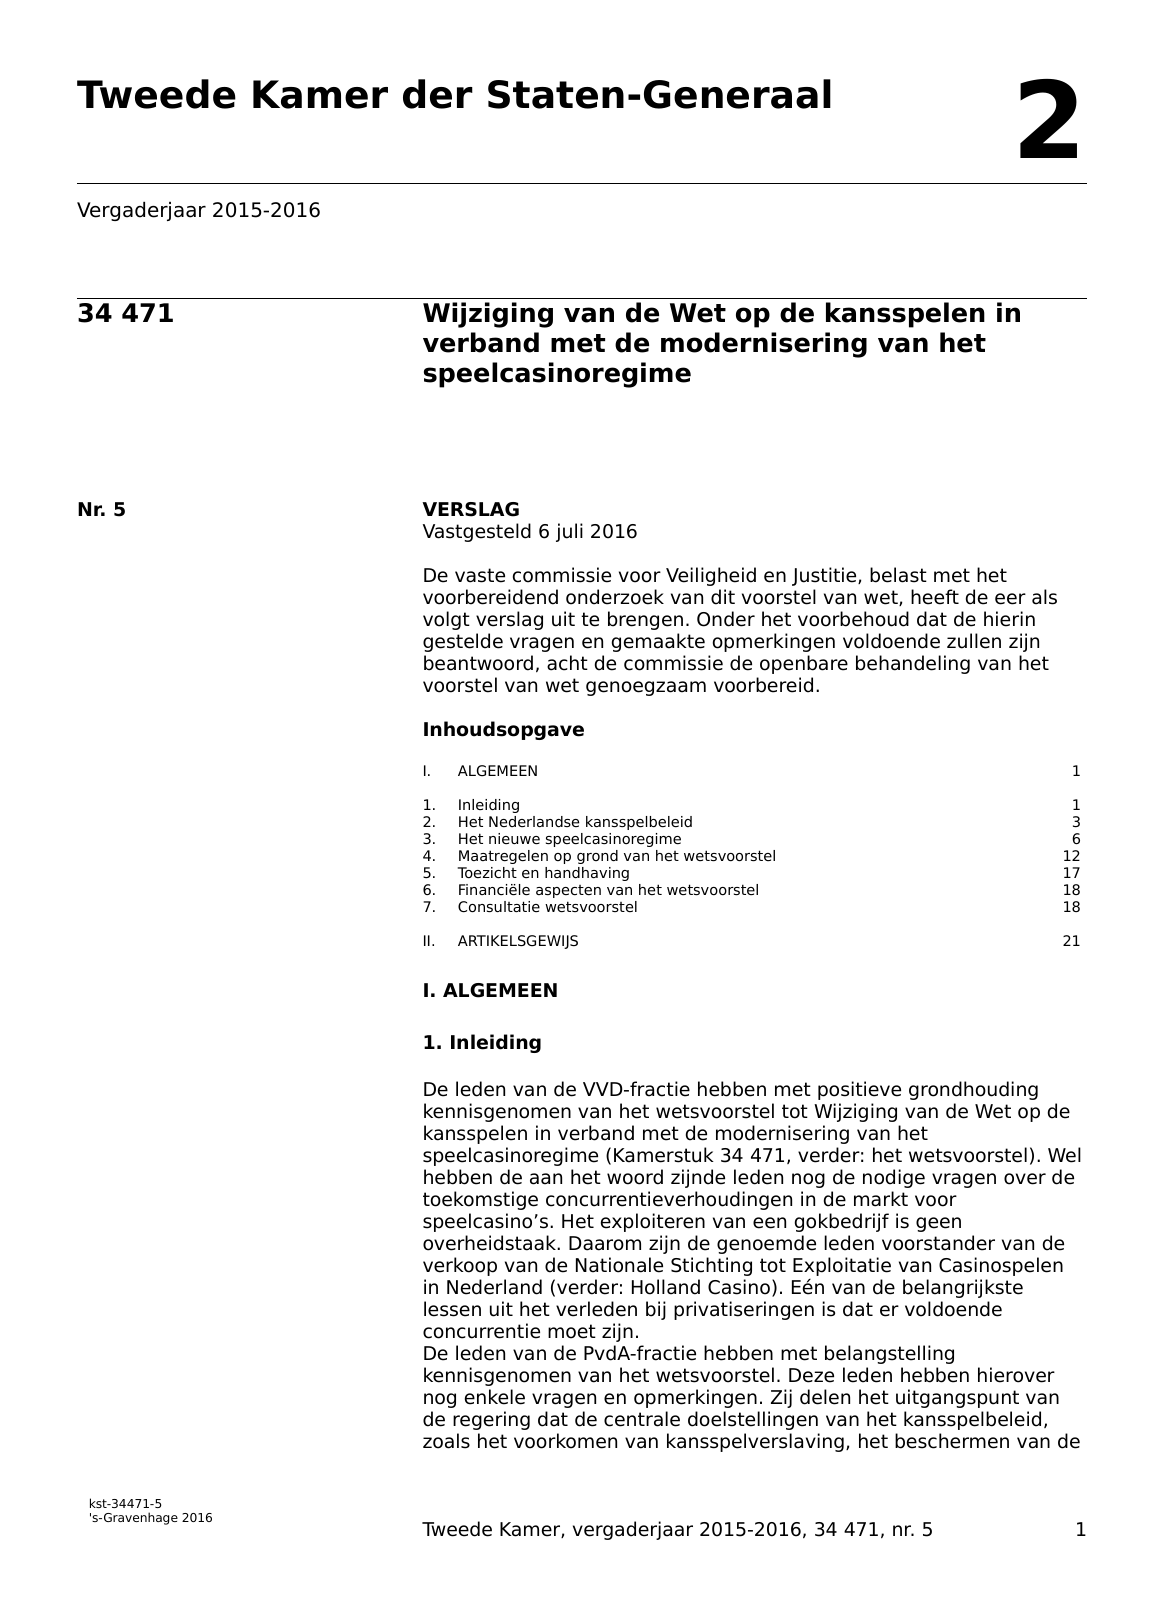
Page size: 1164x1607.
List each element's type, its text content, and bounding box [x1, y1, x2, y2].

table_header I. [422, 763, 452, 780]
table_cell Financiële aspecten van het wetsvoorstel [452, 882, 1013, 899]
table_cell 3 [1013, 814, 1087, 831]
text Vastgesteld 6 juli 2016 [422, 521, 1087, 543]
table_cell 21 [1013, 933, 1087, 950]
table_cell 7. [422, 899, 452, 916]
text De leden van de VVD-fractie hebben met positieve grondhouding kennisgenomen van het wetsvoorstel tot Wijziging van de Wet op de kansspelen in verband met de modernisering van het speelcasinoregime (Kamerstuk 34 471, verder: het wetsvoorstel). Wel hebben de aan het woord zijnde leden nog de nodige vragen over de toekomstige concurrentieverhoudingen in de markt voor speelcasino’s. Het exploiteren van een gokbedrijf is geen overheidstaak. Daarom zijn de genoemde leden voorstander van de verkoop van de Nationale Stichting tot Exploitatie van Casinospelen in Nederland (verder: Holland Casino). Eén van de belangrijkste lessen uit het verleden bij privatiseringen is dat er voldoende concurrentie moet zijn. [422, 1079, 1087, 1343]
subtitle Nr. 5 VERSLAG [77, 499, 1087, 521]
table_cell [422, 780, 452, 797]
table_cell Vergaderjaar 2015-2016 [77, 184, 1087, 298]
text De leden van de PvdA-fractie hebben met belangstelling kennisgenomen van het wetsvoorstel. Deze leden hebben hierover nog enkele vragen en opmerkingen. Zij delen het uitgangspunt van de regering dat de centrale doelstellingen van het kansspelbeleid, zoals het voorkomen van kansspelverslaving, het beschermen van de [422, 1343, 1087, 1452]
subtitle Inhoudsopgave [422, 719, 1087, 741]
table_cell 17 [1013, 865, 1087, 882]
table_cell 3. [422, 831, 452, 848]
table_cell Het Nederlandse kansspelbeleid [452, 814, 1013, 831]
text kst-34471-5 [88, 1497, 323, 1511]
table_cell [1013, 916, 1087, 933]
subtitle 1. Inleiding [422, 1032, 1087, 1054]
table_cell 12 [1013, 848, 1087, 865]
table_cell [1013, 780, 1087, 797]
table_cell [422, 916, 452, 933]
table_header ALGEMEEN [452, 763, 1013, 780]
table_cell 1. [422, 797, 452, 814]
table_header Tweede Kamer der Staten-Generaal [77, 59, 886, 183]
table_cell [452, 780, 1013, 797]
subtitle 34 471 Wijziging van de Wet op de kansspelen in verband met de modernisering van het speelcasinoregime [77, 299, 1087, 388]
table_cell ARTIKELSGEWIJS [452, 933, 1013, 950]
table_cell Toezicht en handhaving [452, 865, 1013, 882]
text De vaste commissie voor Veiligheid en Justitie, belast met het voorbereidend onderzoek van dit voorstel van wet, heeft de eer als volgt verslag uit te brengen. Onder het voorbehoud dat de hierin gestelde vragen en gemaakte opmerkingen voldoende zullen zijn beantwoord, acht de commissie de openbare behandeling van het voorstel van wet genoegzaam voorbereid. [422, 565, 1087, 697]
table_cell 1 [1013, 797, 1087, 814]
table_cell 6. [422, 882, 452, 899]
table_header 1 [1013, 763, 1087, 780]
table_cell [452, 916, 1013, 933]
table_cell Inleiding [452, 797, 1013, 814]
table_cell 5. [422, 865, 452, 882]
table_cell 18 [1013, 882, 1087, 899]
subtitle I. ALGEMEEN [422, 980, 1087, 1002]
text 's-Gravenhage 2016 [88, 1511, 323, 1525]
table_cell Het nieuwe speelcasinoregime [452, 831, 1013, 848]
table_cell 4. [422, 848, 452, 865]
table_cell 2. [422, 814, 452, 831]
table_header 2 [886, 59, 1087, 183]
table_cell Consultatie wetsvoorstel [452, 899, 1013, 916]
table_cell 6 [1013, 831, 1087, 848]
table_cell 18 [1013, 899, 1087, 916]
table_cell Maatregelen op grond van het wetsvoorstel [452, 848, 1013, 865]
table_cell II. [422, 933, 452, 950]
